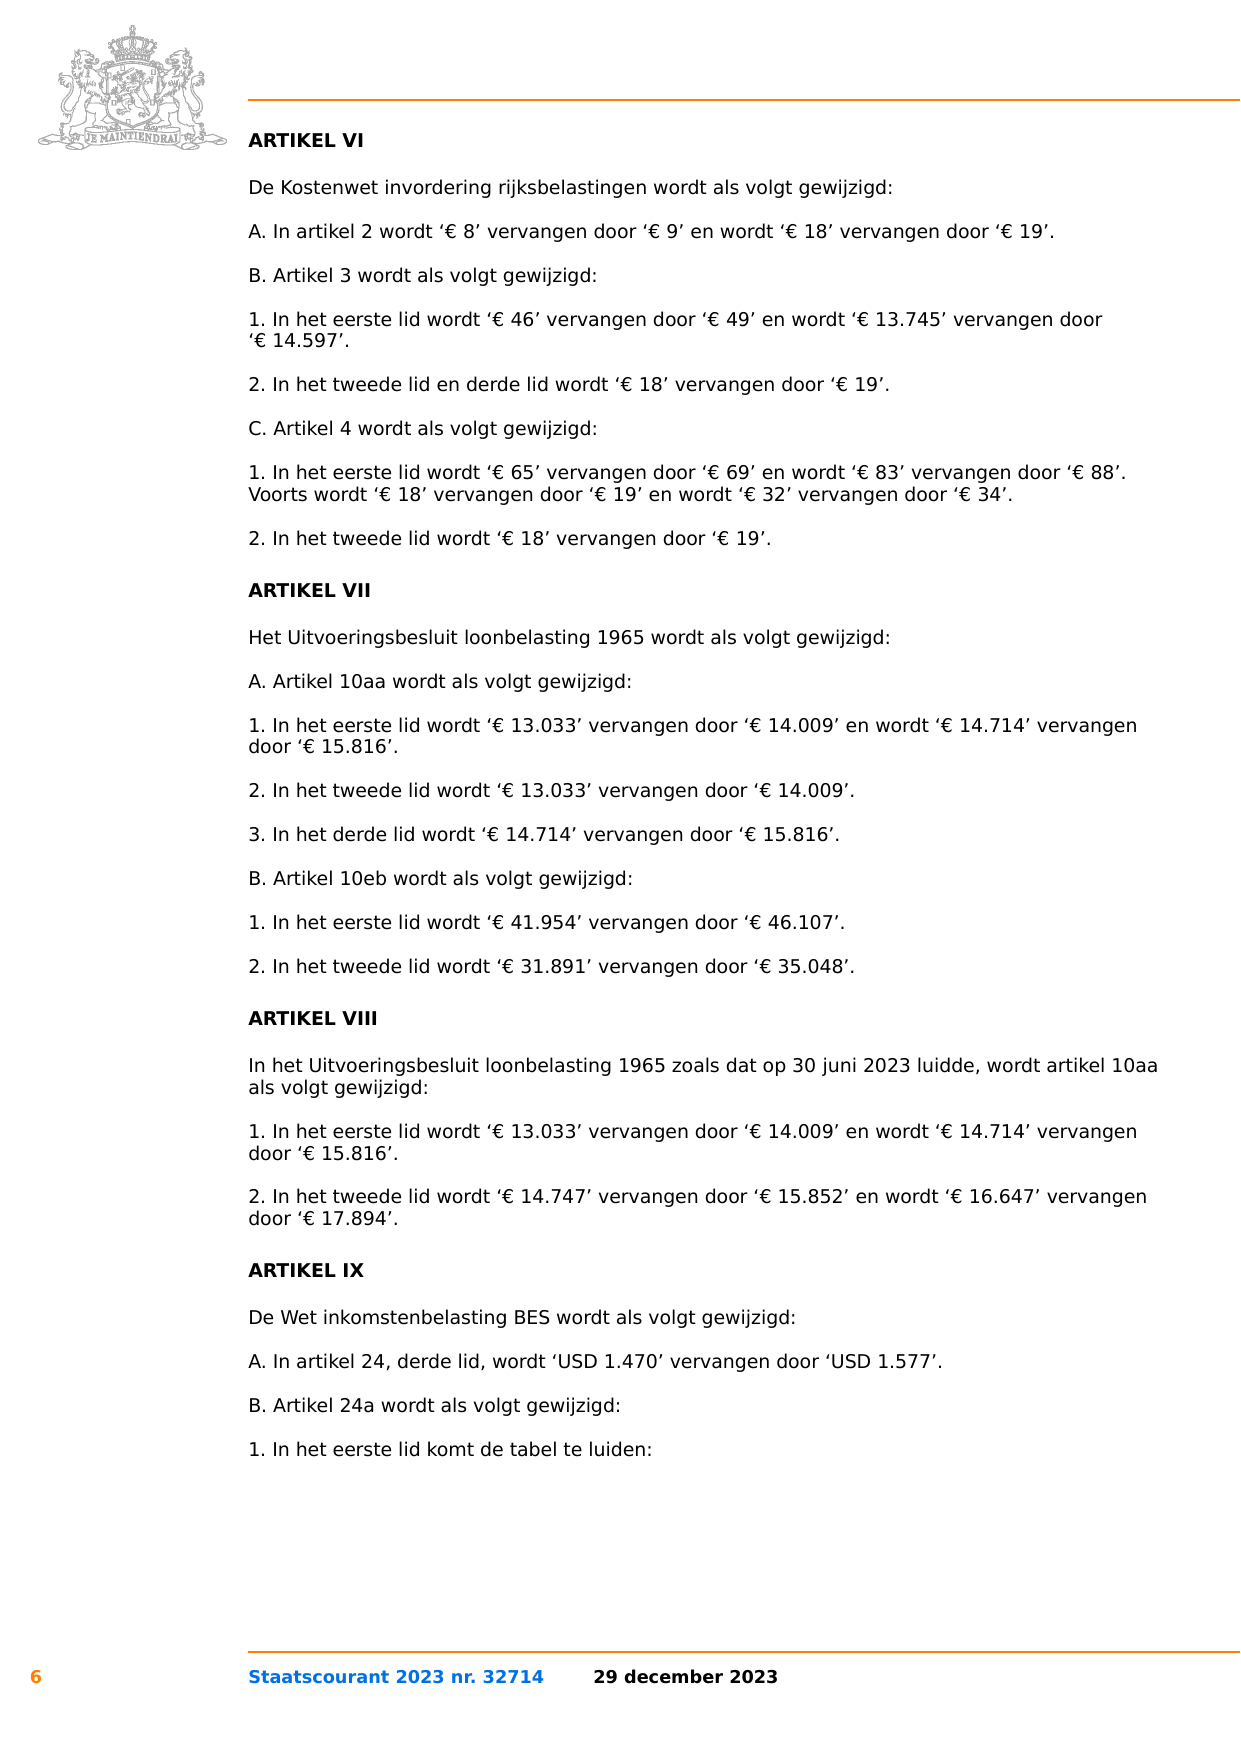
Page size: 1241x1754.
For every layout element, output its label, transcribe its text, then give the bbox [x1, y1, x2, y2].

text 2. In het tweede lid wordt ‘€ 18’ vervangen door ‘€ 19’. [248, 528, 1163, 550]
text A. In artikel 2 wordt ‘€ 8’ vervangen door ‘€ 9’ en wordt ‘€ 18’ vervangen door ‘€ 19’. [248, 221, 1163, 243]
text 1. In het eerste lid wordt ‘€ 13.033’ vervangen door ‘€ 14.009’ en wordt ‘€ 14.714’ vervangen door ‘€ 15.816’. [248, 714, 1163, 758]
text 1. In het eerste lid wordt ‘€ 13.033’ vervangen door ‘€ 14.009’ en wordt ‘€ 14.714’ vervangen door ‘€ 15.816’. [248, 1121, 1163, 1164]
text 1. In het eerste lid komt de tabel te luiden: [248, 1439, 1163, 1461]
text 2. In het tweede lid en derde lid wordt ‘€ 18’ vervangen door ‘€ 19’. [248, 374, 1163, 396]
text Het Uitvoeringsbesluit loonbelasting 1965 wordt als volgt gewijzigd: [248, 627, 1163, 649]
text 2. In het tweede lid wordt ‘€ 31.891’ vervangen door ‘€ 35.048’. [248, 956, 1163, 978]
picture [38, 25, 227, 150]
text 2. In het tweede lid wordt ‘€ 13.033’ vervangen door ‘€ 14.009’. [248, 780, 1163, 802]
text B. Artikel 24a wordt als volgt gewijzigd: [248, 1395, 1163, 1417]
text A. Artikel 10aa wordt als volgt gewijzigd: [248, 671, 1163, 693]
subtitle ARTIKEL IX [248, 1260, 1163, 1282]
text 1. In het eerste lid wordt ‘€ 65’ vervangen door ‘€ 69’ en wordt ‘€ 83’ vervangen door ‘€ 88’. Voorts wordt ‘€ 18’ vervangen door ‘€ 19’ en wordt ‘€ 32’ vervangen door ‘€ 34’. [248, 462, 1163, 506]
text De Kostenwet invordering rijksbelastingen wordt als volgt gewijzigd: [248, 177, 1163, 199]
text C. Artikel 4 wordt als volgt gewijzigd: [248, 418, 1163, 440]
subtitle ARTIKEL VI [248, 130, 1163, 152]
text A. In artikel 24, derde lid, wordt ‘USD 1.470’ vervangen door ‘USD 1.577’. [248, 1351, 1163, 1373]
text 1. In het eerste lid wordt ‘€ 46’ vervangen door ‘€ 49’ en wordt ‘€ 13.745’ vervangen door ‘€ 14.597’. [248, 308, 1163, 352]
text B. Artikel 10eb wordt als volgt gewijzigd: [248, 868, 1163, 890]
subtitle ARTIKEL VIII [248, 1008, 1163, 1030]
text De Wet inkomstenbelasting BES wordt als volgt gewijzigd: [248, 1307, 1163, 1329]
text In het Uitvoeringsbesluit loonbelasting 1965 zoals dat op 30 juni 2023 luidde, wordt artikel 10aa als volgt gewijzigd: [248, 1055, 1163, 1099]
text 2. In het tweede lid wordt ‘€ 14.747’ vervangen door ‘€ 15.852’ en wordt ‘€ 16.647’ vervangen door ‘€ 17.894’. [248, 1186, 1163, 1230]
text 3. In het derde lid wordt ‘€ 14.714’ vervangen door ‘€ 15.816’. [248, 824, 1163, 846]
text 1. In het eerste lid wordt ‘€ 41.954’ vervangen door ‘€ 46.107’. [248, 912, 1163, 934]
text B. Artikel 3 wordt als volgt gewijzigd: [248, 264, 1163, 287]
subtitle ARTIKEL VII [248, 580, 1163, 602]
